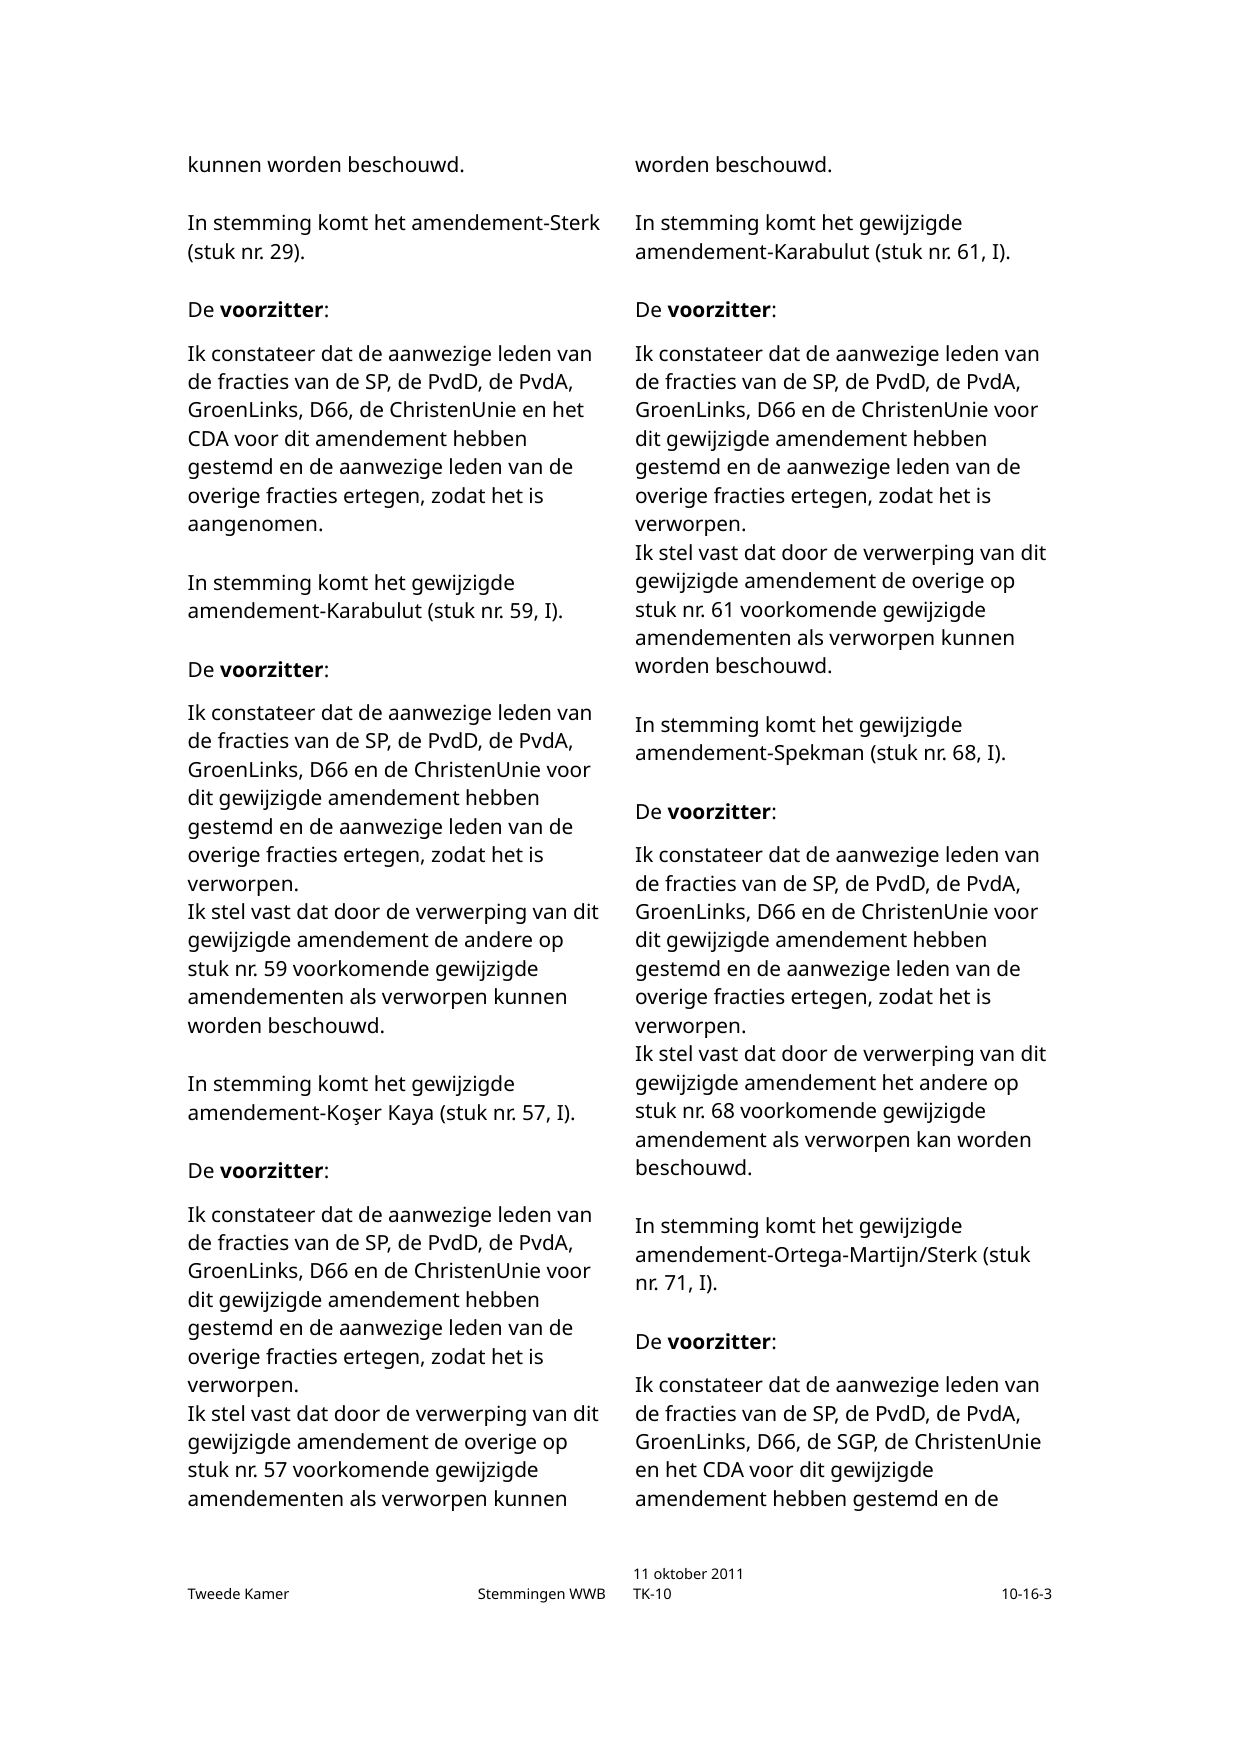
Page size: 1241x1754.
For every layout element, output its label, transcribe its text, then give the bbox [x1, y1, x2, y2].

text In stemming komt het gewijzigde amendement-Ortega-Martijn/Sterk (stuk nr. 71, I). [635, 1212, 1053, 1297]
text Ik stel vast dat door de verwerping van dit gewijzigde amendement de overige op stuk nr. 61 voorkomende gewijzigde amendementen als verworpen kunnen worden beschouwd. [635, 538, 1053, 680]
text In stemming komt het amendement-Sterk (stuk nr. 29). [187, 208, 605, 265]
text In stemming komt het gewijzigde amendement-Spekman (stuk nr. 68, I). [635, 710, 1053, 767]
text Ik stel vast dat door de verwerping van dit gewijzigde amendement de overige op stuk nr. 57 voorkomende gewijzigde amendementen als verworpen kunnen [187, 1399, 605, 1512]
text Ik constateer dat de aanwezige leden van de fracties van de SP, de PvdD, de PvdA, GroenLinks, D66 en de ChristenUnie voor dit gewijzigde amendement hebben gestemd en de aanwezige leden van de overige fracties ertegen, zodat het is verworpen. [635, 840, 1053, 1039]
text In stemming komt het gewijzigde amendement-Karabulut (stuk nr. 61, I). [635, 208, 1053, 265]
text De voorzitter: [635, 797, 1053, 825]
text Ik constateer dat de aanwezige leden van de fracties van de SP, de PvdD, de PvdA, GroenLinks, D66 en de ChristenUnie voor dit gewijzigde amendement hebben gestemd en de aanwezige leden van de overige fracties ertegen, zodat het is verworpen. [187, 1200, 605, 1399]
text In stemming komt het gewijzigde amendement-Karabulut (stuk nr. 59, I). [187, 568, 605, 625]
text De voorzitter: [187, 295, 605, 324]
text De voorzitter: [187, 655, 605, 683]
text Ik stel vast dat door de verwerping van dit gewijzigde amendement de andere op stuk nr. 59 voorkomende gewijzigde amendementen als verworpen kunnen worden beschouwd. [187, 897, 605, 1039]
text Ik constateer dat de aanwezige leden van de fracties van de SP, de PvdD, de PvdA, GroenLinks, D66 en de ChristenUnie voor dit gewijzigde amendement hebben gestemd en de aanwezige leden van de overige fracties ertegen, zodat het is verworpen. [635, 339, 1053, 538]
text Ik stel vast dat door de verwerping van dit gewijzigde amendement het andere op stuk nr. 68 voorkomende gewijzigde amendement als verworpen kan worden beschouwd. [635, 1039, 1053, 1182]
text Ik constateer dat de aanwezige leden van de fracties van de SP, de PvdD, de PvdA, GroenLinks, D66 en de ChristenUnie voor dit gewijzigde amendement hebben gestemd en de aanwezige leden van de overige fracties ertegen, zodat het is verworpen. [187, 698, 605, 897]
text Ik constateer dat de aanwezige leden van de fracties van de SP, de PvdD, de PvdA, GroenLinks, D66, de SGP, de ChristenUnie en het CDA voor dit gewijzigde amendement hebben gestemd en de [635, 1370, 1053, 1512]
text worden beschouwd. [635, 150, 1053, 178]
text kunnen worden beschouwd. [187, 150, 605, 178]
text In stemming komt het gewijzigde amendement-Koşer Kaya (stuk nr. 57, I). [187, 1069, 605, 1126]
text De voorzitter: [635, 295, 1053, 324]
text De voorzitter: [187, 1156, 605, 1185]
text De voorzitter: [635, 1327, 1053, 1355]
text Ik constateer dat de aanwezige leden van de fracties van de SP, de PvdD, de PvdA, GroenLinks, D66, de ChristenUnie en het CDA voor dit amendement hebben gestemd en de aanwezige leden van de overige fracties ertegen, zodat het is aangenomen. [187, 339, 605, 538]
